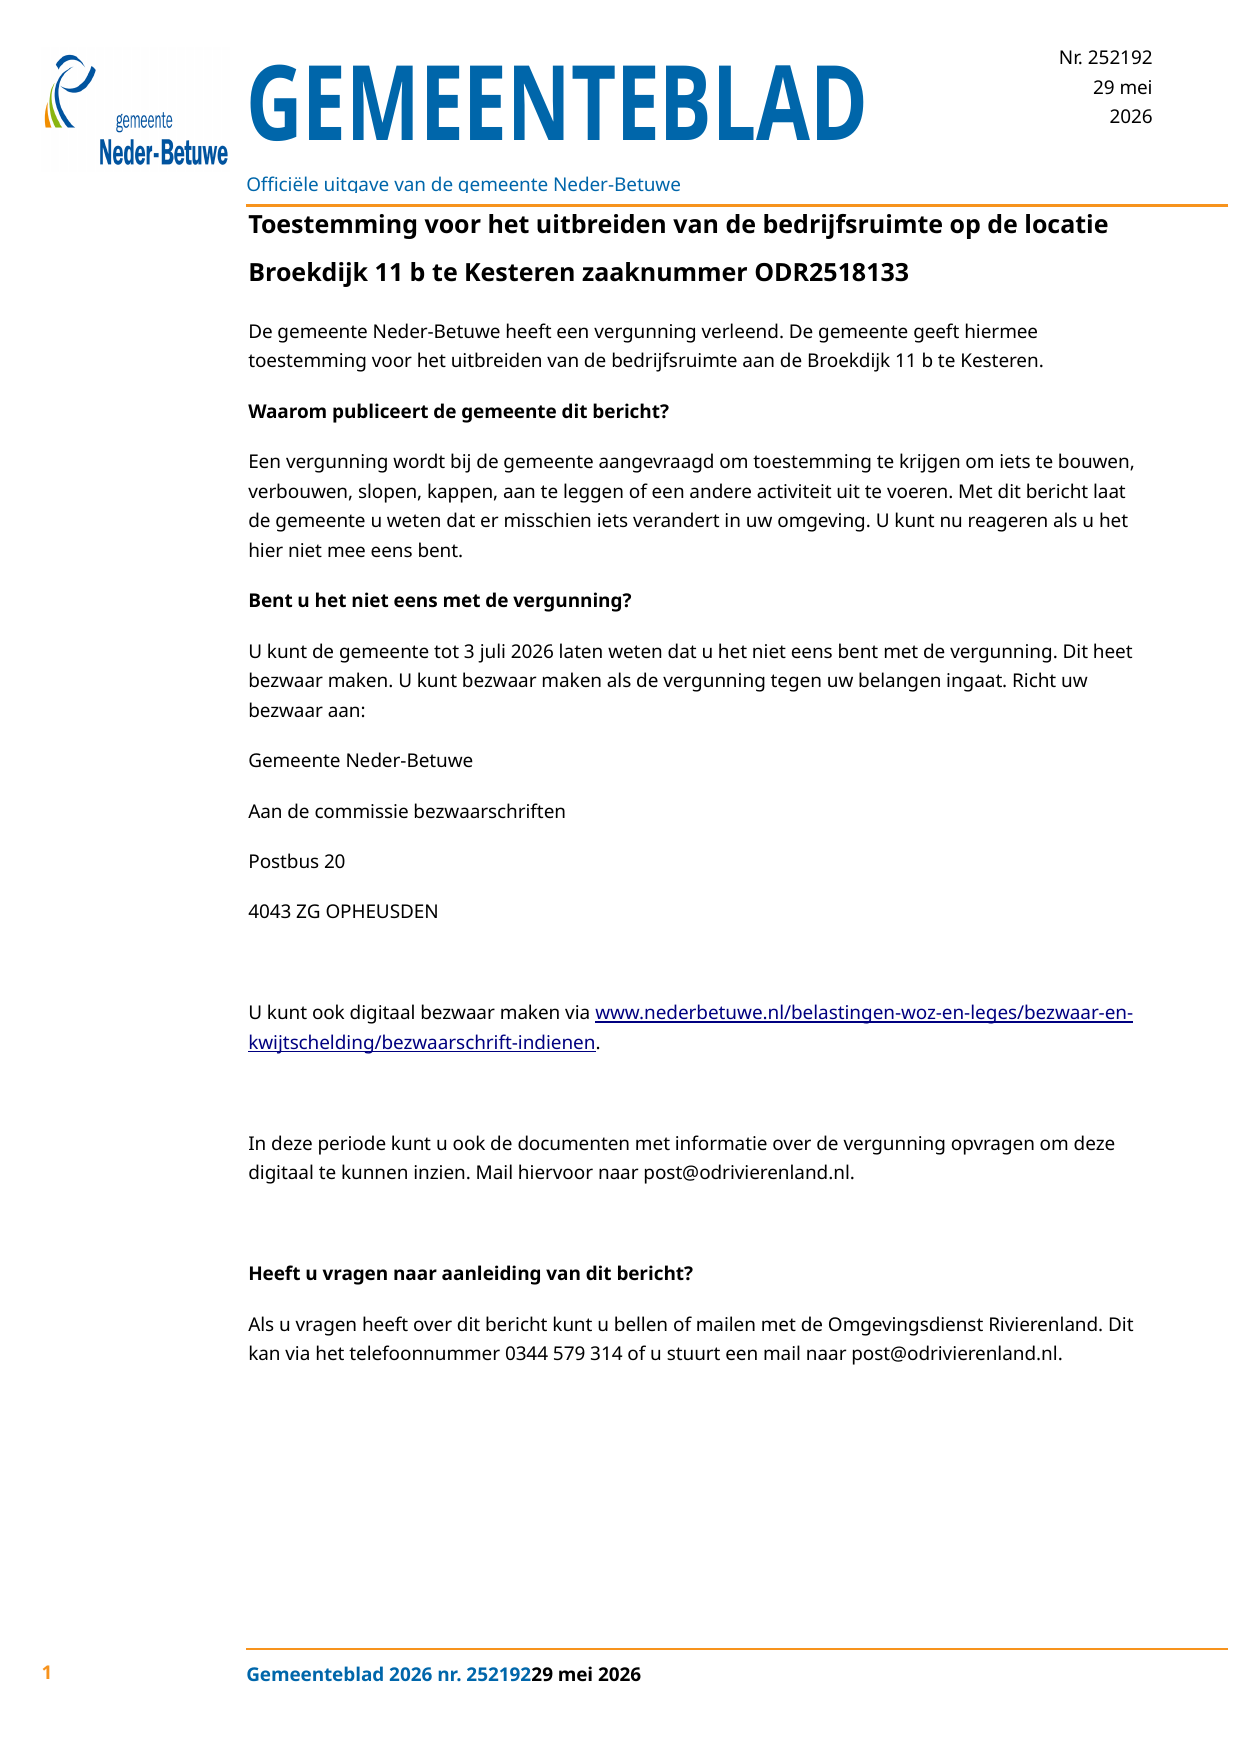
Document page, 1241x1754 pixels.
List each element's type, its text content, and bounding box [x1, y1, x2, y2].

text U kunt de gemeente tot 3 juli 2026 laten weten dat u het niet eens bent met de vergunning. Dit heet bezwaar maken. U kunt bezwaar maken als de vergunning tegen uw belangen ingaat. Richt uw bezwaar aan: [248, 638, 1152, 723]
text Heeft u vragen naar aanleiding van dit bericht? [248, 1260, 1152, 1286]
picture [41, 47, 231, 172]
text Waarom publiceert de gemeente dit bericht? [248, 398, 1152, 424]
text Toestemming voor het uitbreiden van de bedrijfsruimte op de locatie Broekdijk 11 b te Kesteren zaaknummer ODR2518133 [248, 207, 1152, 288]
text Bent u het niet eens met de vergunning? [248, 587, 1152, 613]
text Aan de commissie bezwaarschriften [248, 798, 1152, 824]
text Een vergunning wordt bij de gemeente aangevraagd om toestemming te krijgen om iets te bouwen, verbouwen, slopen, kappen, aan te leggen of een andere activiteit uit te voeren. Met dit bericht laat de gemeente u weten dat er misschien iets verandert in uw omgeving. U kunt nu reageren als u het hier niet mee eens bent. [248, 448, 1152, 563]
text 4043 ZG OPHEUSDEN [248, 899, 1152, 924]
text De gemeente Neder-Betuwe heeft een vergunning verleend. De gemeente geeft hiermee toestemming voor het uitbreiden van de bedrijfsruimte aan de Broekdijk 11 b te Kesteren. [248, 318, 1152, 373]
text Gemeente Neder-Betuwe [248, 747, 1152, 773]
text Postbus 20 [248, 848, 1152, 874]
text Als u vragen heeft over dit bericht kunt u bellen of mailen met de Omgevingsdienst Rivierenland. Dit kan via het telefoonnummer 0344 579 314 of u stuurt een mail naar post@odrivierenland.nl. [248, 1311, 1152, 1366]
text In deze periode kunt u ook de documenten met informatie over de vergunning opvragen om deze digitaal te kunnen inzien. Mail hiervoor naar post@odrivierenland.nl. [248, 1130, 1152, 1185]
text U kunt ook digitaal bezwaar maken via www.nederbetuwe.nl/belastingen-woz-en-leges/bezwaar-en-kwijtschelding/bezwaarschrift-indienen. [248, 999, 1152, 1055]
